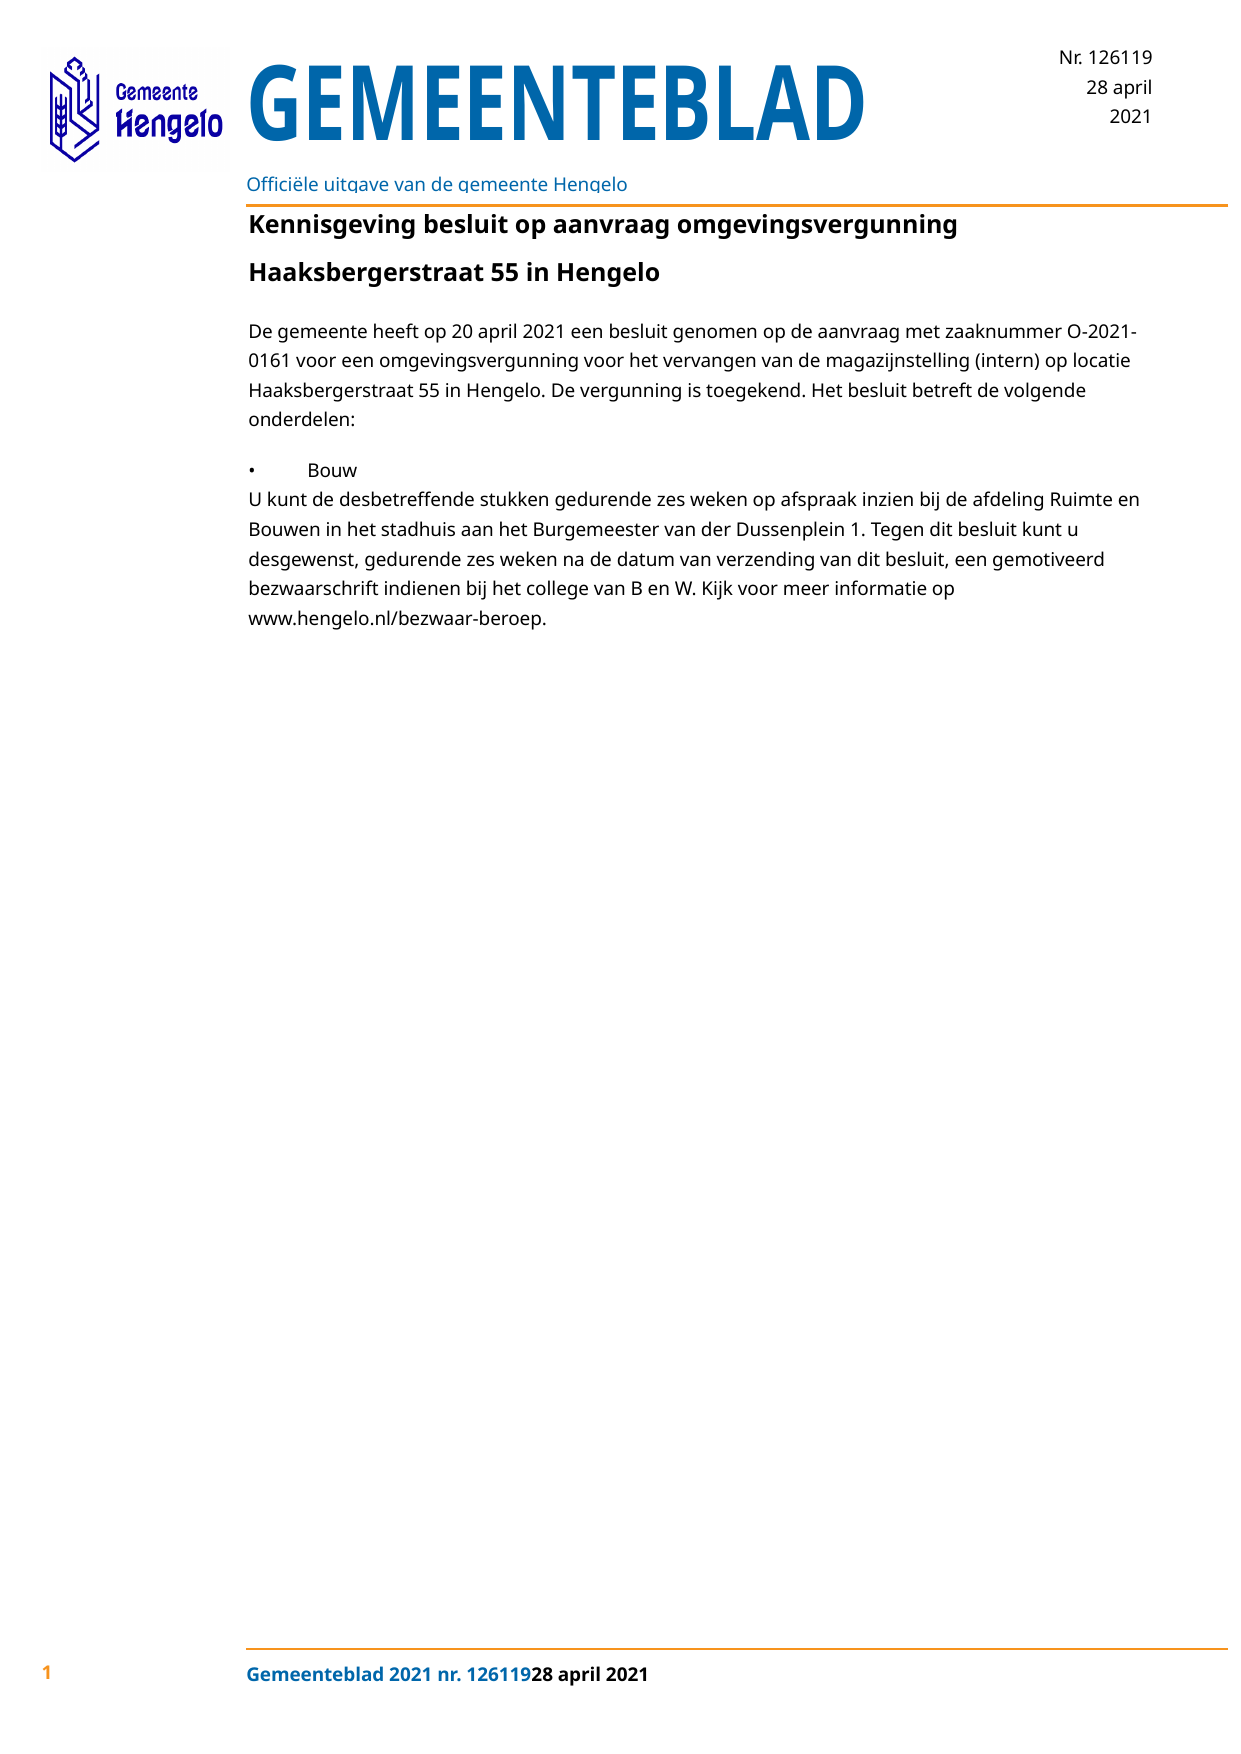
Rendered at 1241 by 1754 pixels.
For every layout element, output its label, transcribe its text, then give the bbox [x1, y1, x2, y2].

picture [41, 47, 231, 172]
text De gemeente heeft op 20 april 2021 een besluit genomen op de aanvraag met zaaknummer O-2021-0161 voor een omgevingsvergunning voor het vervangen van de magazijnstelling (intern) op locatie Haaksbergerstraat 55 in Hengelo. De vergunning is toegekend. Het besluit betreft de volgende onderdelen: [248, 318, 1152, 432]
text Kennisgeving besluit op aanvraag omgevingsvergunning Haaksbergerstraat 55 in Hengelo [248, 207, 1152, 288]
text U kunt de desbetreffende stukken gedurende zes weken op afspraak inzien bij de afdeling Ruimte en Bouwen in het stadhuis aan het Burgemeester van der Dussenplein 1. Tegen dit besluit kunt u desgewenst, gedurende zes weken na de datum van verzending van dit besluit, een gemotiveerd bezwaarschrift indienen bij het college van B en W. Kijk voor meer informatie op www.hengelo.nl/bezwaar-beroep. [248, 487, 1152, 631]
list Bouw [248, 457, 1152, 483]
